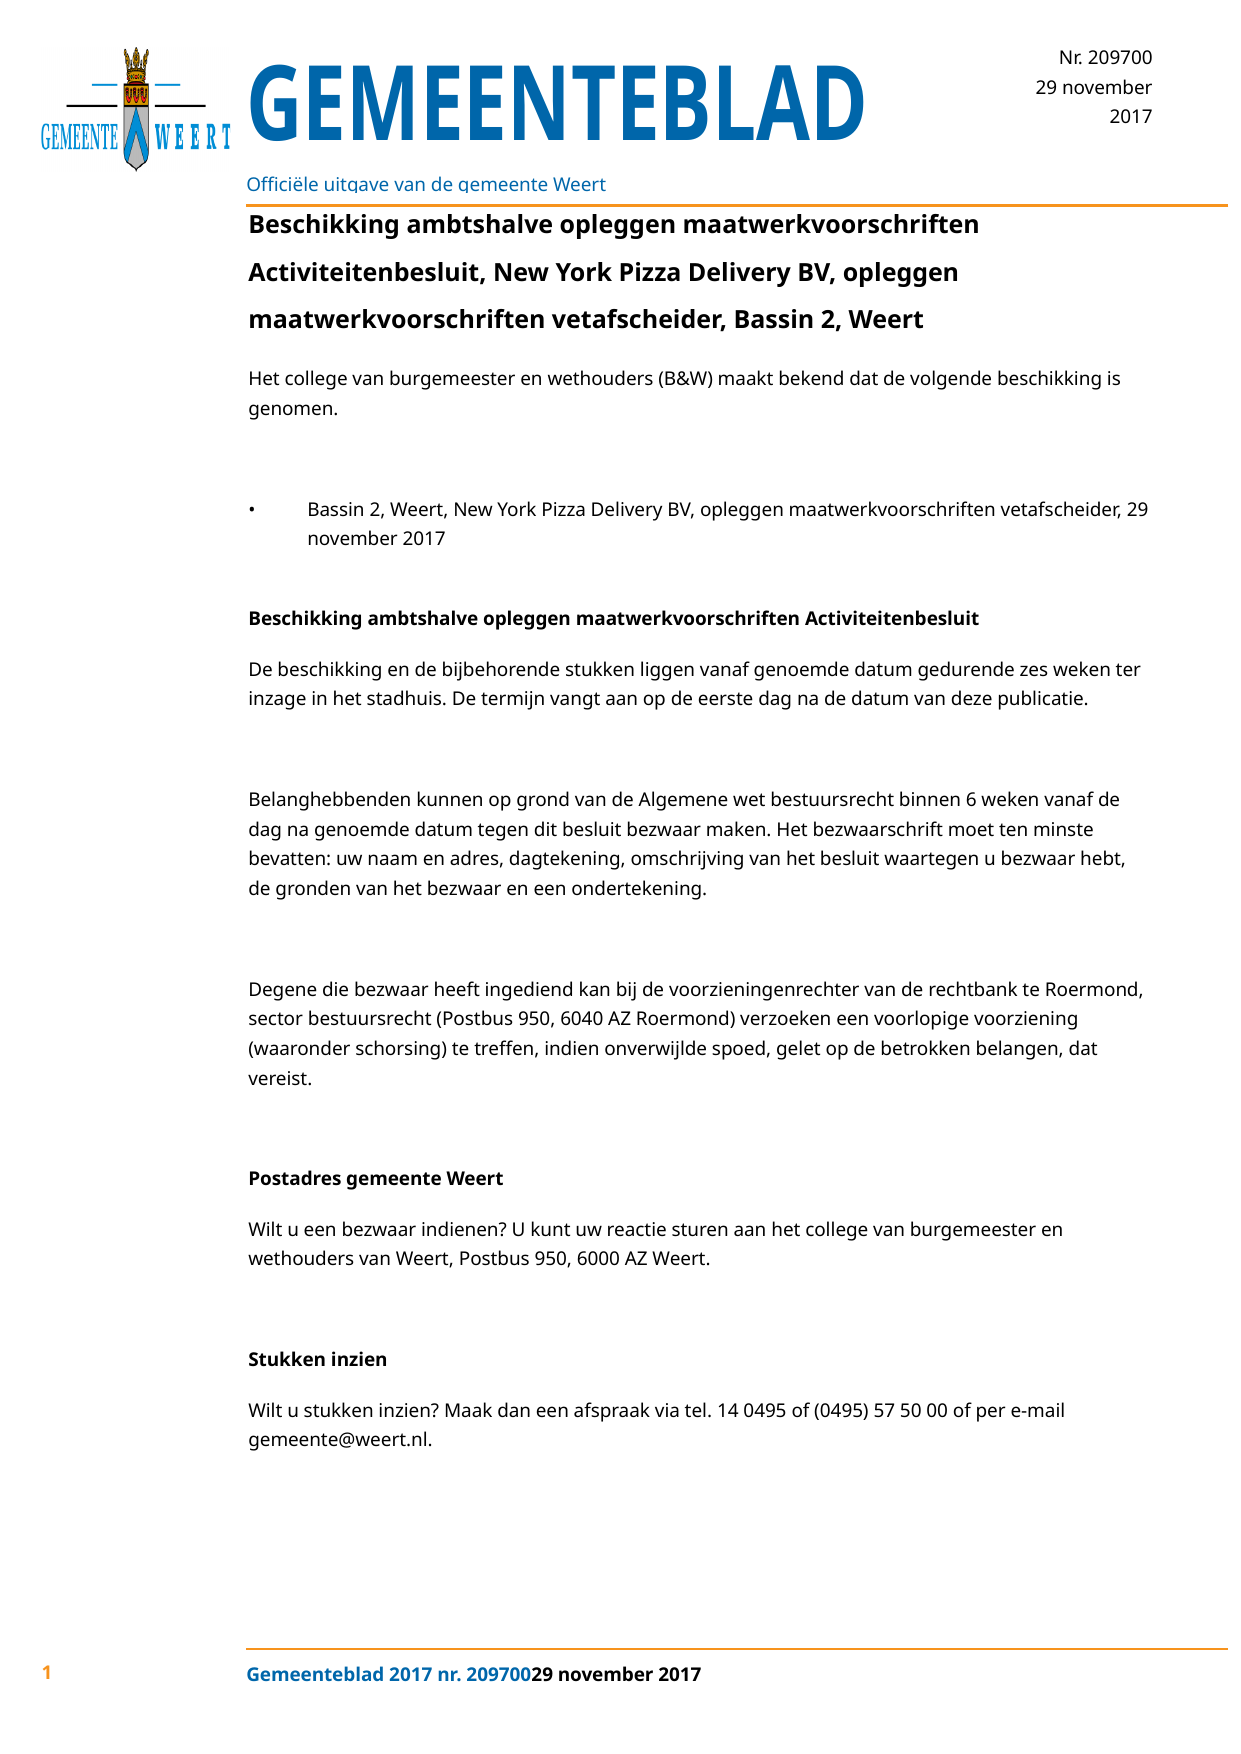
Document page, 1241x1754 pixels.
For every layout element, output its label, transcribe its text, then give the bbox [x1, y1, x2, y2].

text Belanghebbenden kunnen op grond van de Algemene wet bestuursrecht binnen 6 weken vanaf de dag na genoemde datum tegen dit besluit bezwaar maken. Het bezwaarschrift moet ten minste bevatten: uw naam en adres, dagtekening, omschrijving van het besluit waartegen u bezwaar hebt, de gronden van het bezwaar en een ondertekening. [248, 786, 1152, 901]
picture [41, 47, 231, 172]
text Het college van burgemeester en wethouders (B&W) maakt bekend dat de volgende beschikking is genomen. [248, 366, 1152, 421]
text Postadres gemeente Weert [248, 1166, 1152, 1191]
text Beschikking ambtshalve opleggen maatwerkvoorschriften Activiteitenbesluit, New York Pizza Delivery BV, opleggen maatwerkvoorschriften vetafscheider, Bassin 2, Weert [248, 207, 1152, 336]
text De beschikking en de bijbehorende stukken liggen vanaf genoemde datum gedurende zes weken ter inzage in het stadhuis. De termijn vangt aan op de eerste dag na de datum van deze publicatie. [248, 656, 1152, 711]
text Wilt u een bezwaar indienen? U kunt uw reactie sturen aan het college van burgemeester en wethouders van Weert, Postbus 950, 6000 AZ Weert. [248, 1216, 1152, 1271]
text Wilt u stukken inzien? Maak dan een afspraak via tel. 14 0495 of (0495) 57 50 00 of per e-mail gemeente@weert.nl. [248, 1397, 1152, 1452]
text Beschikking ambtshalve opleggen maatwerkvoorschriften Activiteitenbesluit [248, 606, 1152, 631]
text Degene die bezwaar heeft ingediend kan bij de voorzieningenrechter van de rechtbank te Roermond, sector bestuursrecht (Postbus 950, 6040 AZ Roermond) verzoeken een voorlopige voorziening (waaronder schorsing) te treffen, indien onverwijlde spoed, gelet op de betrokken belangen, dat vereist. [248, 976, 1152, 1090]
list Bassin 2, Weert, New York Pizza Delivery BV, opleggen maatwerkvoorschriften vetafscheider, 29 november 2017 [248, 496, 1152, 551]
text Stukken inzien [248, 1346, 1152, 1372]
